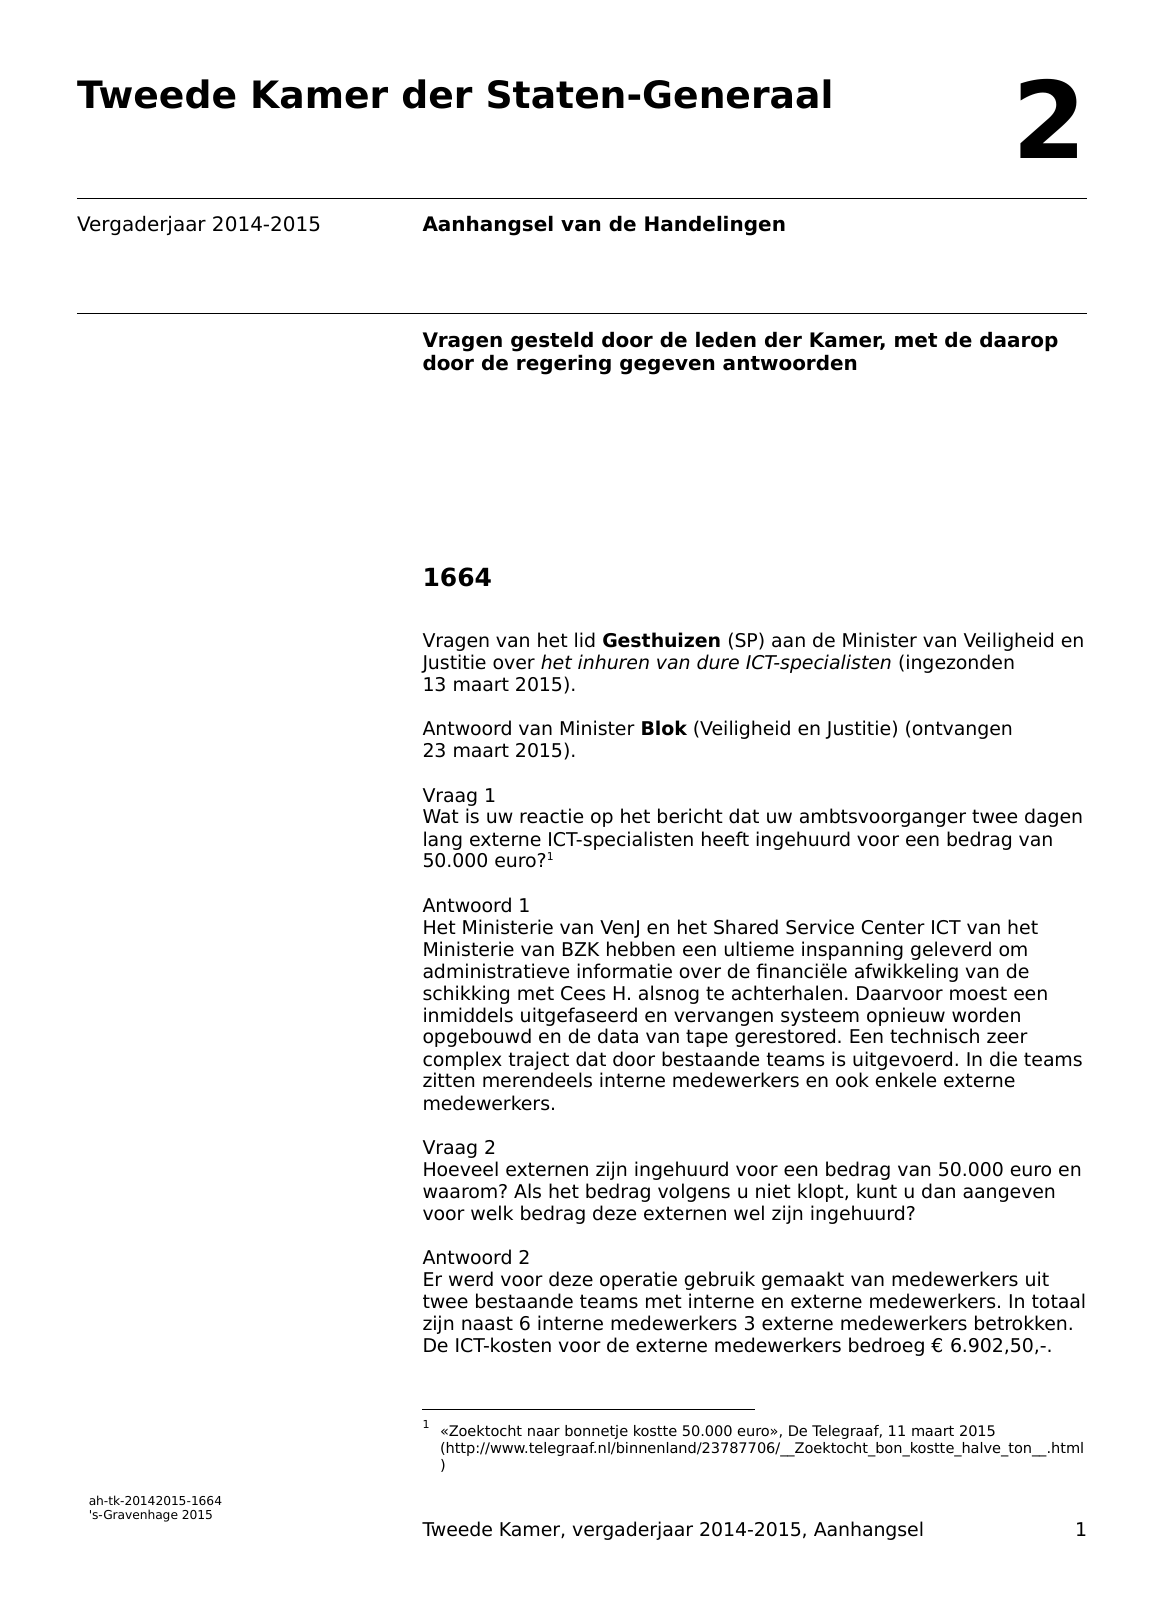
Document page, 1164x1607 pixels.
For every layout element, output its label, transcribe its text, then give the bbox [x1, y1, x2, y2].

text ah-tk-20142015-1664 [88, 1494, 323, 1508]
text Er werd voor deze operatie gebruik gemaakt van medewerkers uit twee bestaande teams met interne en externe medewerkers. In totaal zijn naast 6 interne medewerkers 3 externe medewerkers betrokken. De ICT-kosten voor de externe medewerkers bedroeg € 6.902,50,-. [422, 1269, 1087, 1357]
text 1664 [422, 563, 1087, 592]
table_cell Vragen gesteld door de leden der Kamer, met de daarop door de regering gegeven antwoorden [422, 314, 1087, 375]
text Vraag 2 [422, 1137, 1087, 1158]
text 's-Gravenhage 2015 [88, 1508, 323, 1522]
table_cell [77, 314, 422, 375]
table_header Tweede Kamer der Staten-Generaal [77, 59, 886, 198]
table_header 2 [886, 59, 1087, 198]
text Hoeveel externen zijn ingehuurd voor een bedrag van 50.000 euro en waarom? Als het bedrag volgens u niet klopt, kunt u dan aangeven voor welk bedrag deze externen wel zijn ingehuurd? [422, 1158, 1087, 1224]
table_cell Vergaderjaar 2014-2015 [77, 199, 422, 313]
text Vraag 1 [422, 784, 1087, 806]
text Antwoord van Minister Blok (Veiligheid en Justitie) (ontvangen 23 maart 2015). [422, 718, 1087, 762]
text «Zoektocht naar bonnetje kostte 50.000 euro», De Telegraaf, 11 maart 2015 (http://www.telegraaf.nl/binnenland/23787706/__Zoektocht_bon_kostte_halve_ton__.html) [422, 1418, 1087, 1474]
table_cell Aanhangsel van de Handelingen [422, 199, 1087, 313]
text Het Ministerie van VenJ en het Shared Service Center ICT van het Ministerie van BZK hebben een ultieme inspanning geleverd om administratieve informatie over de financiële afwikkeling van de schikking met Cees H. alsnog te achterhalen. Daarvoor moest een inmiddels uitgefaseerd en vervangen systeem opnieuw worden opgebouwd en de data van tape gerestored. Een technisch zeer complex traject dat door bestaande teams is uitgevoerd. In die teams zitten merendeels interne medewerkers en ook enkele externe medewerkers. [422, 917, 1087, 1114]
text Antwoord 1 [422, 894, 1087, 917]
text Antwoord 2 [422, 1247, 1087, 1269]
text Vragen van het lid Gesthuizen (SP) aan de Minister van Veiligheid en Justitie over het inhuren van dure ICT-specialisten (ingezonden 13 maart 2015). [422, 630, 1087, 696]
text Wat is uw reactie op het bericht dat uw ambtsvoorganger twee dagen lang externe ICT-specialisten heeft ingehuurd voor een bedrag van 50.000 euro? [422, 806, 1087, 872]
